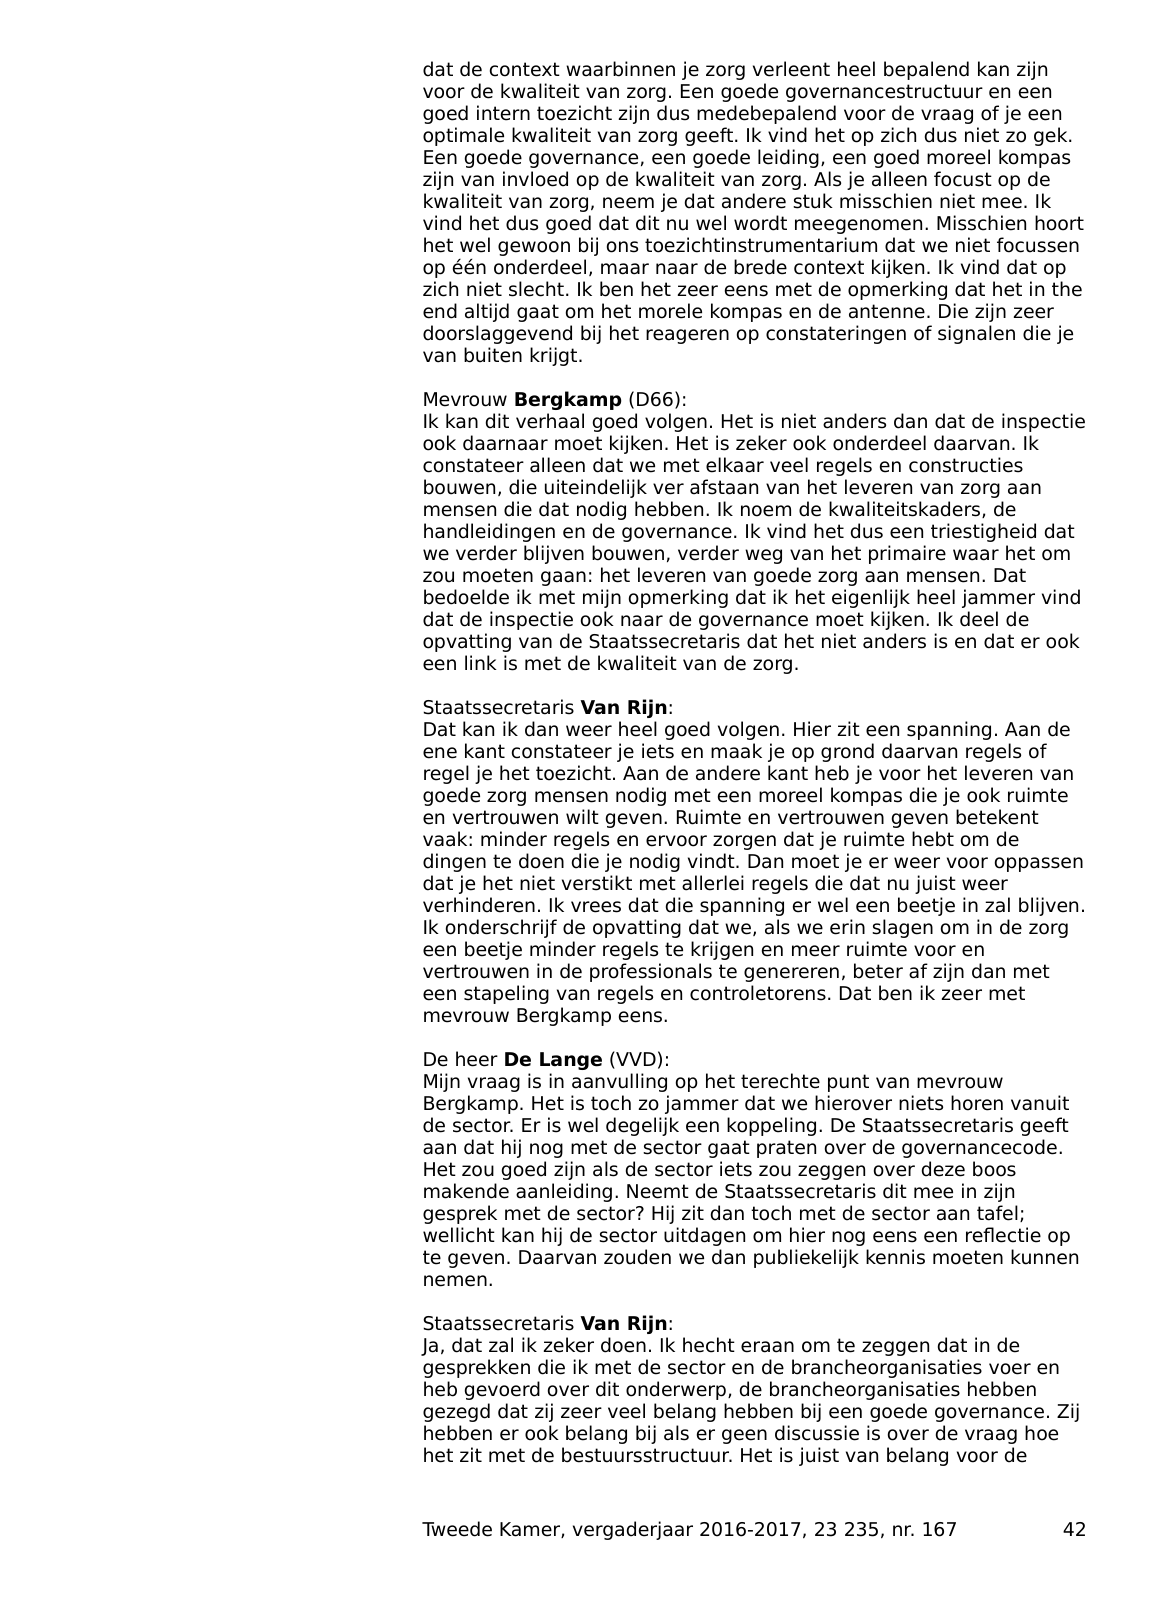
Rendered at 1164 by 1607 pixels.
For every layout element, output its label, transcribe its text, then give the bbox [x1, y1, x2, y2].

text dat de context waarbinnen je zorg verleent heel bepalend kan zijn voor de kwaliteit van zorg. Een goede governancestructuur en een goed intern toezicht zijn dus medebepalend voor de vraag of je een optimale kwaliteit van zorg geeft. Ik vind het op zich dus niet zo gek. Een goede governance, een goede leiding, een goed moreel kompas zijn van invloed op de kwaliteit van zorg. Als je alleen focust op de kwaliteit van zorg, neem je dat andere stuk misschien niet mee. Ik vind het dus goed dat dit nu wel wordt meegenomen. Misschien hoort het wel gewoon bij ons toezichtinstrumentarium dat we niet focussen op één onderdeel, maar naar de brede context kijken. Ik vind dat op zich niet slecht. Ik ben het zeer eens met de opmerking dat het in the end altijd gaat om het morele kompas en de antenne. Die zijn zeer doorslaggevend bij het reageren op constateringen of signalen die je van buiten krijgt. [422, 59, 1087, 367]
text De heer De Lange (VVD): [422, 1049, 1087, 1071]
text Staatssecretaris Van Rijn: [422, 697, 1087, 719]
text Staatssecretaris Van Rijn: [422, 1313, 1087, 1335]
text Dat kan ik dan weer heel goed volgen. Hier zit een spanning. Aan de ene kant constateer je iets en maak je op grond daarvan regels of regel je het toezicht. Aan de andere kant heb je voor het leveren van goede zorg mensen nodig met een moreel kompas die je ook ruimte en vertrouwen wilt geven. Ruimte en vertrouwen geven betekent vaak: minder regels en ervoor zorgen dat je ruimte hebt om de dingen te doen die je nodig vindt. Dan moet je er weer voor oppassen dat je het niet verstikt met allerlei regels die dat nu juist weer verhinderen. Ik vrees dat die spanning er wel een beetje in zal blijven. Ik onderschrijf de opvatting dat we, als we erin slagen om in de zorg een beetje minder regels te krijgen en meer ruimte voor en vertrouwen in de professionals te genereren, beter af zijn dan met een stapeling van regels en controletorens. Dat ben ik zeer met mevrouw Bergkamp eens. [422, 719, 1087, 1027]
text Mijn vraag is in aanvulling op het terechte punt van mevrouw Bergkamp. Het is toch zo jammer dat we hierover niets horen vanuit de sector. Er is wel degelijk een koppeling. De Staatssecretaris geeft aan dat hij nog met de sector gaat praten over de governancecode. Het zou goed zijn als de sector iets zou zeggen over deze boos makende aanleiding. Neemt de Staatssecretaris dit mee in zijn gesprek met de sector? Hij zit dan toch met de sector aan tafel; wellicht kan hij de sector uitdagen om hier nog eens een reflectie op te geven. Daarvan zouden we dan publiekelijk kennis moeten kunnen nemen. [422, 1071, 1087, 1291]
text Ik kan dit verhaal goed volgen. Het is niet anders dan dat de inspectie ook daarnaar moet kijken. Het is zeker ook onderdeel daarvan. Ik constateer alleen dat we met elkaar veel regels en constructies bouwen, die uiteindelijk ver afstaan van het leveren van zorg aan mensen die dat nodig hebben. Ik noem de kwaliteitskaders, de handleidingen en de governance. Ik vind het dus een triestigheid dat we verder blijven bouwen, verder weg van het primaire waar het om zou moeten gaan: het leveren van goede zorg aan mensen. Dat bedoelde ik met mijn opmerking dat ik het eigenlijk heel jammer vind dat de inspectie ook naar de governance moet kijken. Ik deel de opvatting van de Staatssecretaris dat het niet anders is en dat er ook een link is met de kwaliteit van de zorg. [422, 411, 1087, 675]
text Mevrouw Bergkamp (D66): [422, 389, 1087, 411]
text Ja, dat zal ik zeker doen. Ik hecht eraan om te zeggen dat in de gesprekken die ik met de sector en de brancheorganisaties voer en heb gevoerd over dit onderwerp, de brancheorganisaties hebben gezegd dat zij zeer veel belang hebben bij een goede governance. Zij hebben er ook belang bij als er geen discussie is over de vraag hoe het zit met de bestuursstructuur. Het is juist van belang voor de [422, 1335, 1087, 1467]
